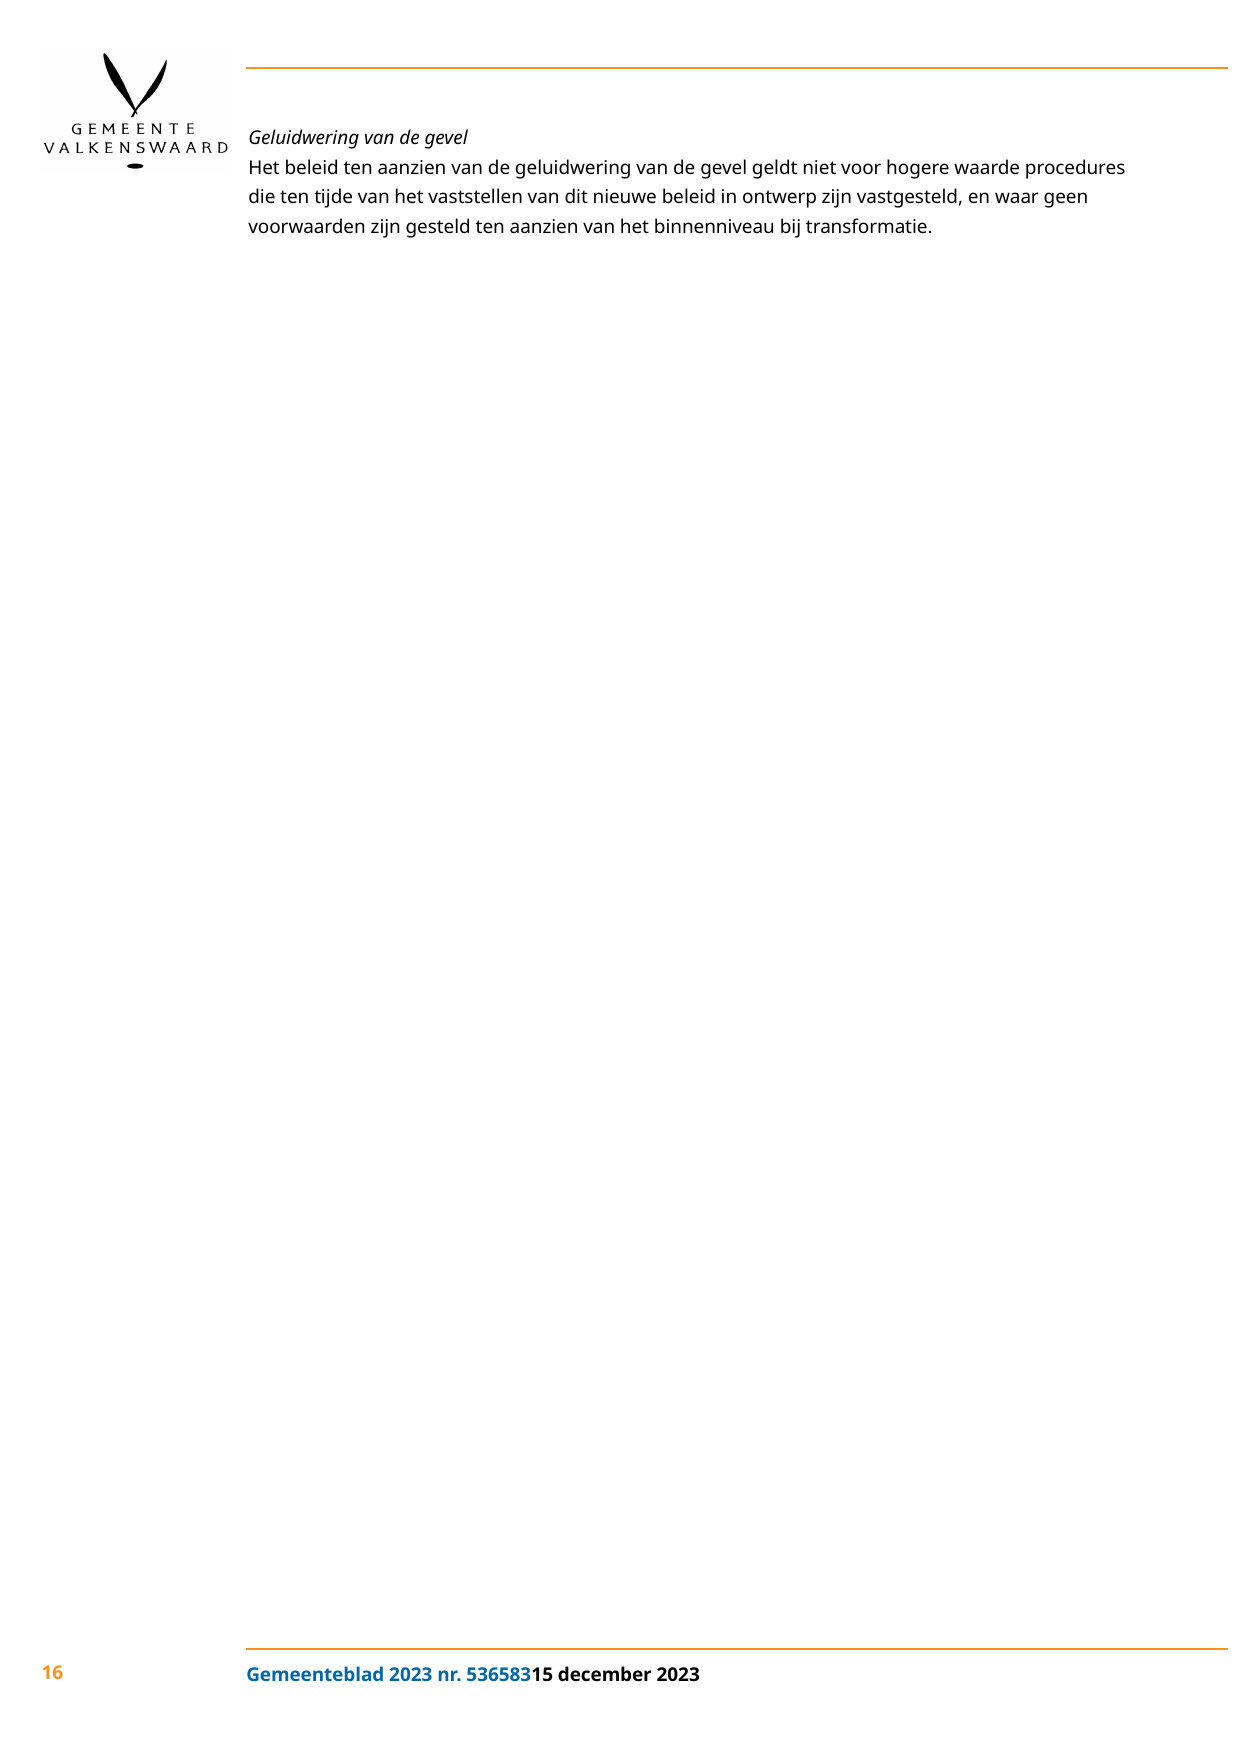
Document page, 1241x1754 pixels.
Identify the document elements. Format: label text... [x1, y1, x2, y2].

picture [41, 47, 231, 172]
text Geluidwering van de gevel [248, 124, 1152, 150]
text Het beleid ten aanzien van de geluidwering van de gevel geldt niet voor hogere waarde procedures die ten tijde van het vaststellen van dit nieuwe beleid in ontwerp zijn vastgesteld, en waar geen voorwaarden zijn gesteld ten aanzien van het binnenniveau bij transformatie. [248, 154, 1152, 239]
